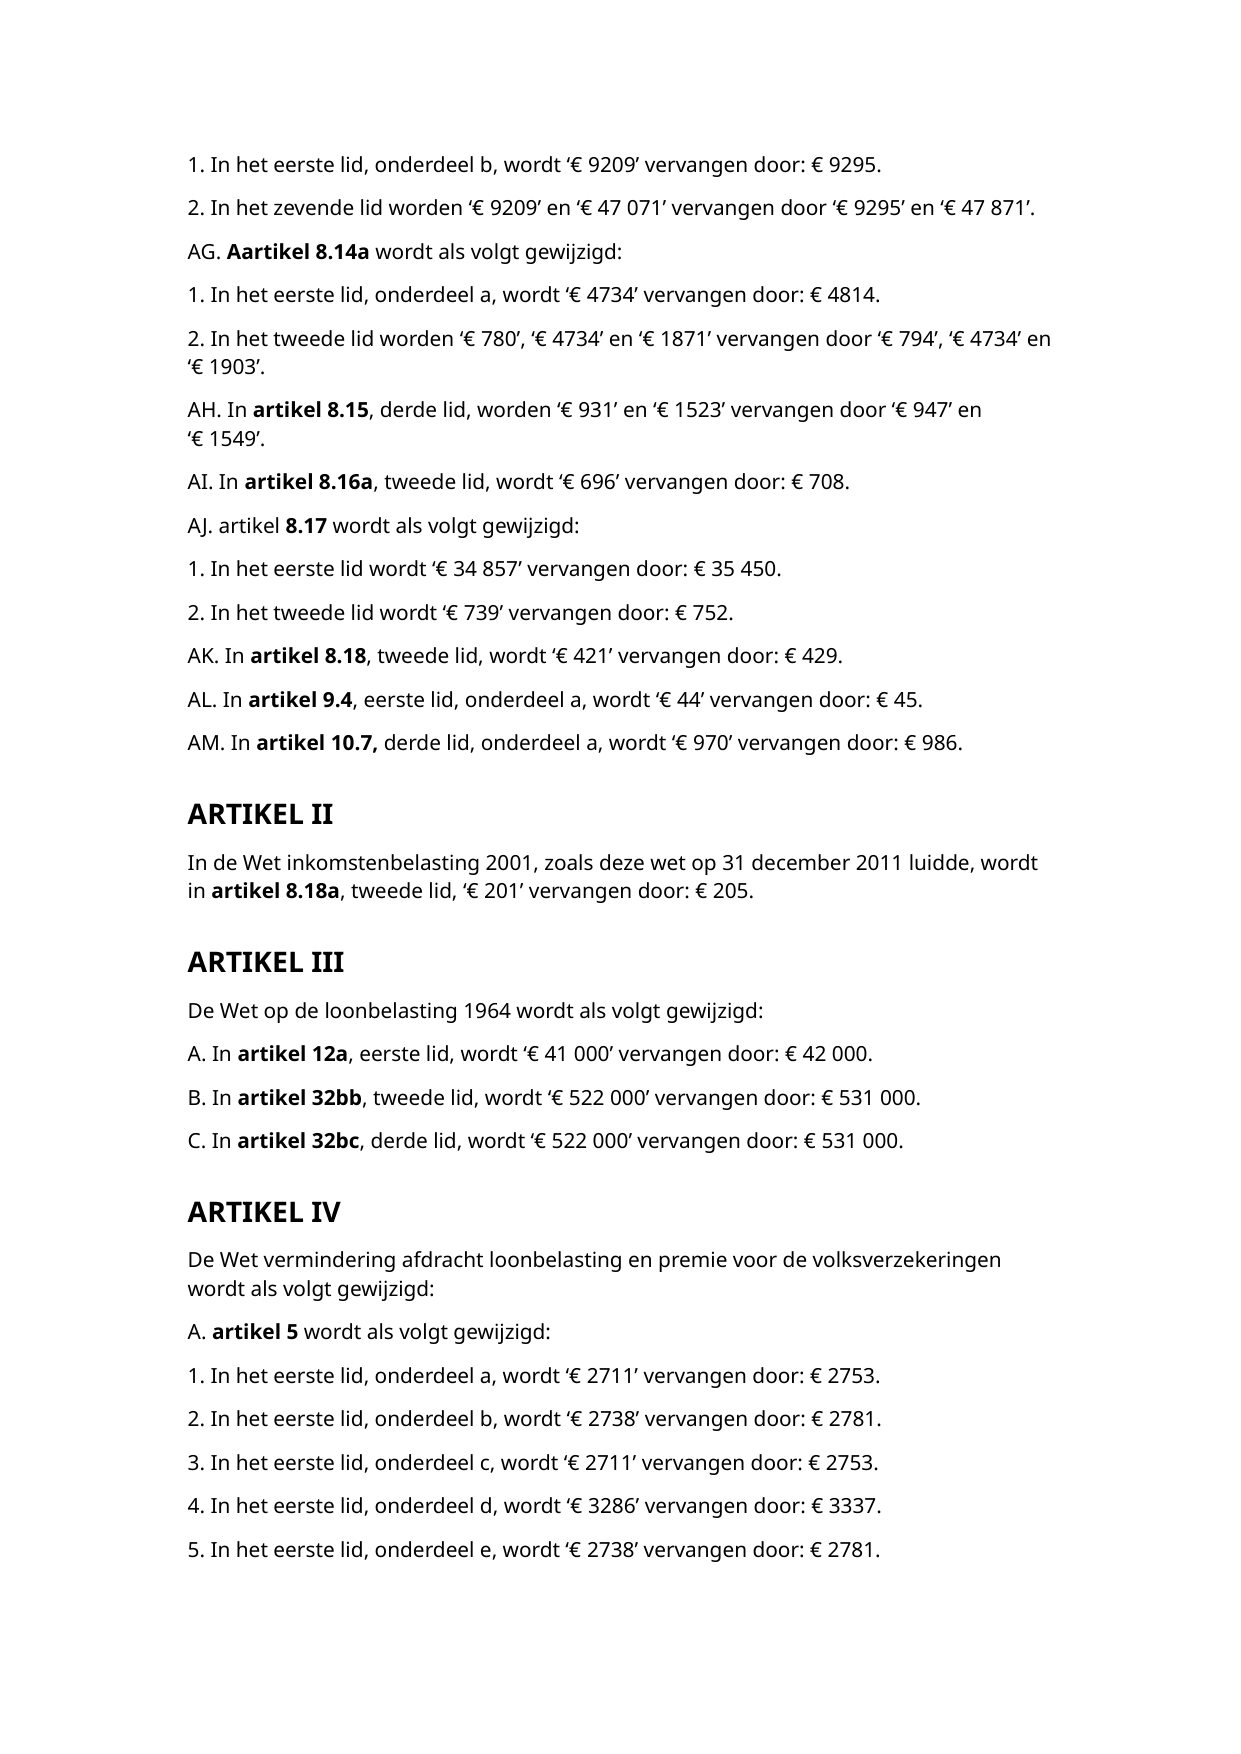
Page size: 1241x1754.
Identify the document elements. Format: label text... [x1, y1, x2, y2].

text AK. In artikel 8.18, tweede lid, wordt ‘€ 421’ vervangen door: € 429. [187, 641, 1053, 670]
text AI. In artikel 8.16a, tweede lid, wordt ‘€ 696’ vervangen door: € 708. [187, 467, 1053, 496]
text 2. In het tweede lid worden ‘€ 780’, ‘€ 4734’ en ‘€ 1871’ vervangen door ‘€ 794’, ‘€ 4734’ en ‘€ 1903’. [187, 324, 1053, 381]
text AG. Aartikel 8.14a wordt als volgt gewijzigd: [187, 237, 1053, 265]
text AL. In artikel 9.4, eerste lid, onderdeel a, wordt ‘€ 44’ vervangen door: € 45. [187, 685, 1053, 713]
text AJ. artikel 8.17 wordt als volgt gewijzigd: [187, 511, 1053, 539]
text 1. In het eerste lid, onderdeel b, wordt ‘€ 9209’ vervangen door: € 9295. [187, 150, 1053, 178]
text AH. In artikel 8.15, derde lid, worden ‘€ 931’ en ‘€ 1523’ vervangen door ‘€ 947’ en ‘€ 1549’. [187, 396, 1053, 452]
subtitle ARTIKEL III [187, 942, 1053, 981]
text C. In artikel 32bc, derde lid, wordt ‘€ 522 000’ vervangen door: € 531 000. [187, 1126, 1053, 1154]
text 5. In het eerste lid, onderdeel e, wordt ‘€ 2738’ vervangen door: € 2781. [187, 1535, 1053, 1563]
text De Wet op de loonbelasting 1964 wordt als volgt gewijzigd: [187, 996, 1053, 1024]
text AM. In artikel 10.7, derde lid, onderdeel a, wordt ‘€ 970’ vervangen door: € 986. [187, 728, 1053, 757]
subtitle ARTIKEL II [187, 794, 1053, 833]
text De Wet vermindering afdracht loonbelasting en premie voor de volksverzekeringen wordt als volgt gewijzigd: [187, 1246, 1053, 1302]
subtitle ARTIKEL IV [187, 1192, 1053, 1231]
text 2. In het zevende lid worden ‘€ 9209’ en ‘€ 47 071’ vervangen door ‘€ 9295’ en ‘€ 47 871’. [187, 193, 1053, 222]
text 4. In het eerste lid, onderdeel d, wordt ‘€ 3286’ vervangen door: € 3337. [187, 1491, 1053, 1520]
text 2. In het eerste lid, onderdeel b, wordt ‘€ 2738’ vervangen door: € 2781. [187, 1404, 1053, 1433]
text 2. In het tweede lid wordt ‘€ 739’ vervangen door: € 752. [187, 598, 1053, 626]
text 1. In het eerste lid wordt ‘€ 34 857’ vervangen door: € 35 450. [187, 554, 1053, 583]
text 1. In het eerste lid, onderdeel a, wordt ‘€ 4734’ vervangen door: € 4814. [187, 280, 1053, 309]
text A. artikel 5 wordt als volgt gewijzigd: [187, 1317, 1053, 1346]
text A. In artikel 12a, eerste lid, wordt ‘€ 41 000’ vervangen door: € 42 000. [187, 1039, 1053, 1068]
text In de Wet inkomstenbelasting 2001, zoals deze wet op 31 december 2011 luidde, wordt in artikel 8.18a, tweede lid, ‘€ 201’ vervangen door: € 205. [187, 848, 1053, 904]
text B. In artikel 32bb, tweede lid, wordt ‘€ 522 000’ vervangen door: € 531 000. [187, 1083, 1053, 1111]
text 1. In het eerste lid, onderdeel a, wordt ‘€ 2711’ vervangen door: € 2753. [187, 1361, 1053, 1389]
text 3. In het eerste lid, onderdeel c, wordt ‘€ 2711’ vervangen door: € 2753. [187, 1448, 1053, 1476]
